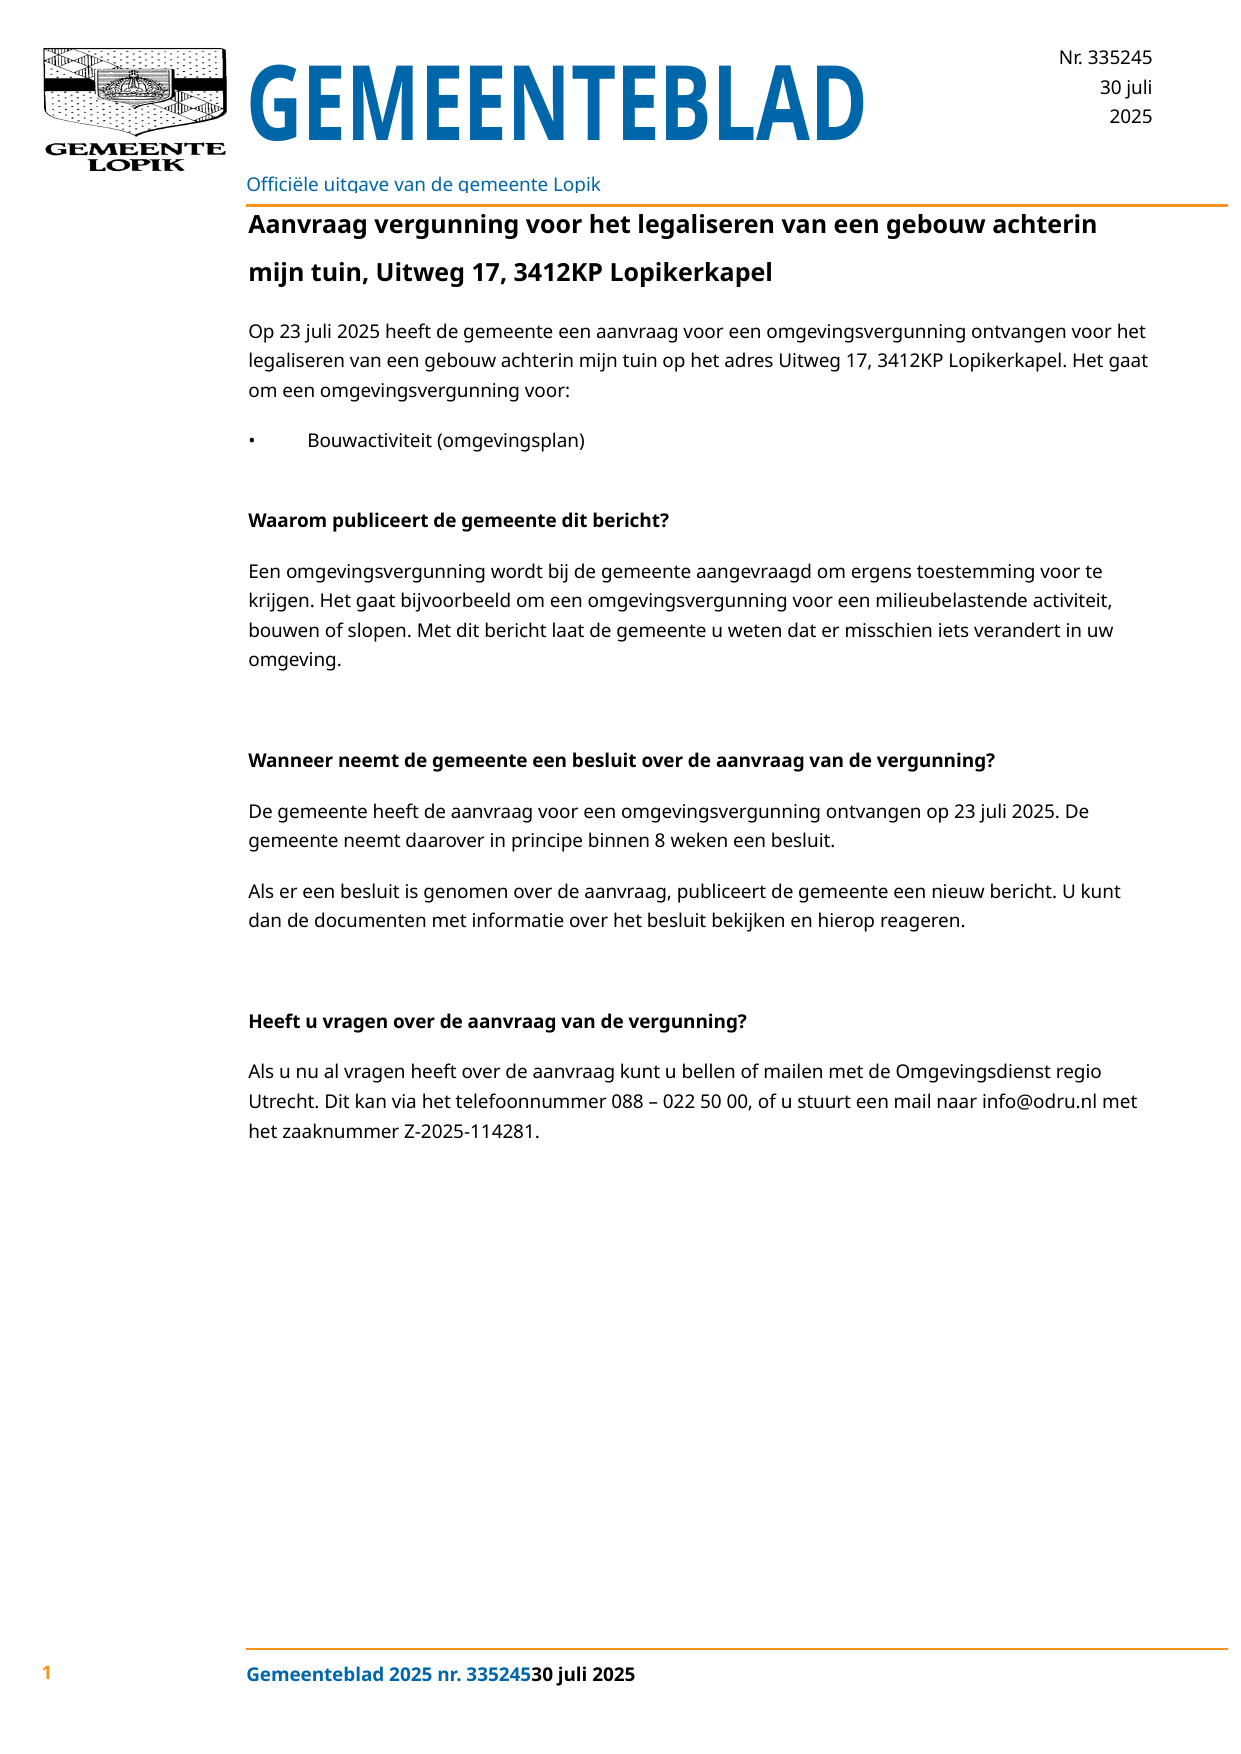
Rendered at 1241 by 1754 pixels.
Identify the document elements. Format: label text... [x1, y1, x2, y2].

text Als er een besluit is genomen over de aanvraag, publiceert de gemeente een nieuw bericht. U kunt dan de documenten met informatie over het besluit bekijken en hierop reageren. [248, 878, 1152, 933]
text Heeft u vragen over de aanvraag van de vergunning? [248, 1008, 1152, 1034]
text De gemeente heeft de aanvraag voor een omgevingsvergunning ontvangen op 23 juli 2025. De gemeente neemt daarover in principe binnen 8 weken een besluit. [248, 798, 1152, 853]
text Op 23 juli 2025 heeft de gemeente een aanvraag voor een omgevingsvergunning ontvangen voor het legaliseren van een gebouw achterin mijn tuin op het adres Uitweg 17, 3412KP Lopikerkapel. Het gaat om een omgevingsvergunning voor: [248, 318, 1152, 403]
text Waarom publiceert de gemeente dit bericht? [248, 507, 1152, 533]
text Wanneer neemt de gemeente een besluit over de aanvraag van de vergunning? [248, 747, 1152, 773]
text Een omgevingsvergunning wordt bij de gemeente aangevraagd om ergens toestemming voor te krijgen. Het gaat bijvoorbeeld om een omgevingsvergunning voor een milieubelastende activiteit, bouwen of slopen. Met dit bericht laat de gemeente u weten dat er misschien iets verandert in uw omgeving. [248, 558, 1152, 672]
text Aanvraag vergunning voor het legaliseren van een gebouw achterin mijn tuin, Uitweg 17, 3412KP Lopikerkapel [248, 207, 1152, 288]
list Bouwactiviteit (omgevingsplan) [248, 427, 1152, 453]
picture [41, 47, 231, 172]
text Als u nu al vragen heeft over de aanvraag kunt u bellen of mailen met de Omgevingsdienst regio Utrecht. Dit kan via het telefoonnummer 088 – 022 50 00, of u stuurt een mail naar info@odru.nl met het zaaknummer Z-2025-114281. [248, 1059, 1152, 1144]
